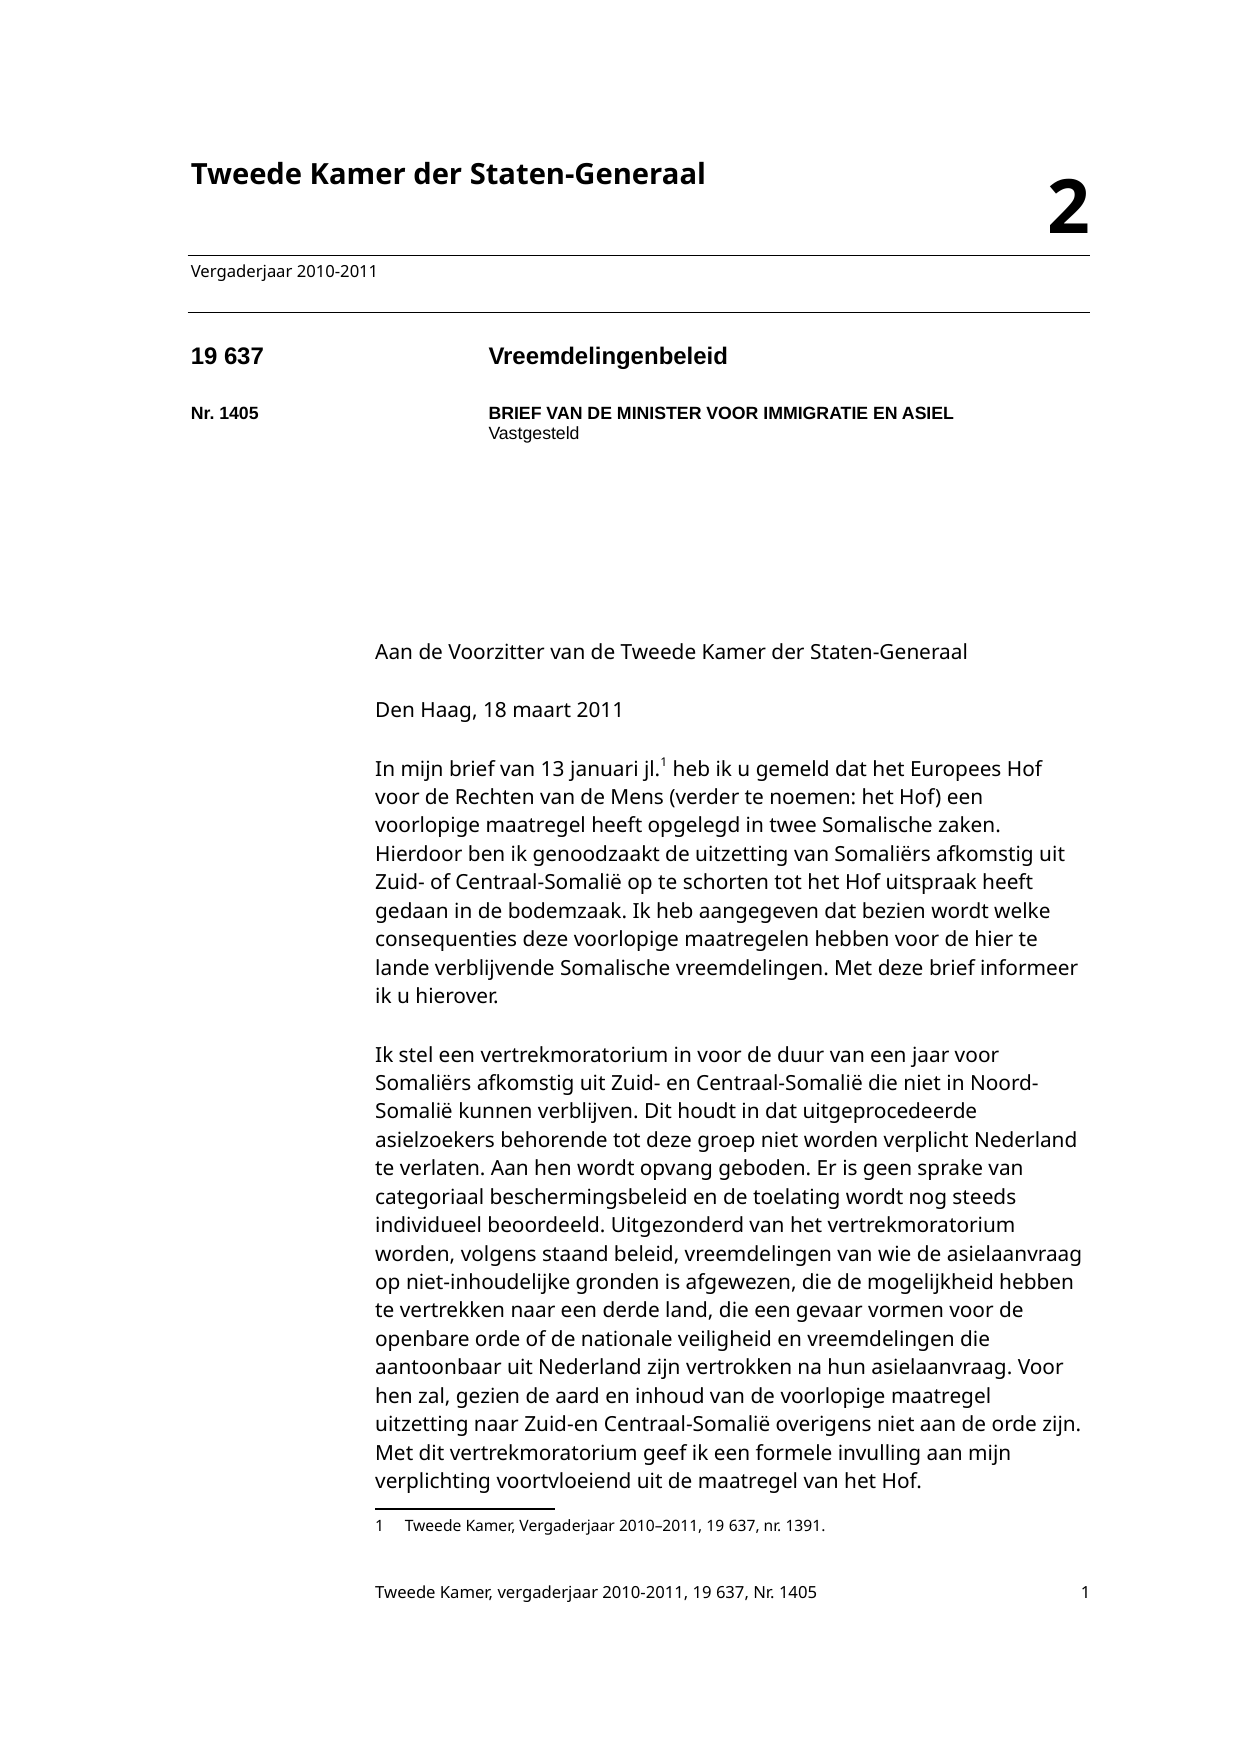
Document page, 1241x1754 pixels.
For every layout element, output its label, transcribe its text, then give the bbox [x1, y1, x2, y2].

table_header 2 [910, 150, 1090, 255]
table_cell BRIEF VAN DE MINISTER VOOR IMMIGRATIE EN ASIEL Vastgesteld [485, 399, 1090, 518]
text Tweede Kamer, Vergaderjaar 2010–2011, 19 637, nr. 1391. [375, 1508, 1090, 1536]
table_cell [485, 313, 1090, 339]
table_cell Nr. 1405 [188, 399, 485, 518]
table_cell [485, 256, 1090, 312]
text Den Haag, 18 maart 2011 [375, 695, 1090, 724]
table_cell Vreemdelingenbeleid [485, 339, 1090, 399]
table_cell 19 637 [188, 339, 485, 399]
text In mijn brief van 13 januari jl. heb ik u gemeld dat het Europees Hof voor de Rechten van de Mens (verder te noemen: het Hof) een voorlopige maatregel heeft opgelegd in twee Somalische zaken. Hierdoor ben ik genoodzaakt de uitzetting van Somaliërs afkomstig uit Zuid- of Centraal-Somalië op te schorten tot het Hof uitspraak heeft gedaan in de bodemzaak. Ik heb aangegeven dat bezien wordt welke consequenties deze voorlopige maatregelen hebben voor de hier te lande verblijvende Somalische vreemdelingen. Met deze brief informeer ik u hierover. [375, 754, 1090, 1010]
text Ik stel een vertrekmoratorium in voor de duur van een jaar voor Somaliërs afkomstig uit Zuid- en Centraal-Somalië die niet in Noord-Somalië kunnen verblijven. Dit houdt in dat uitgeprocedeerde asielzoekers behorende tot deze groep niet worden verplicht Nederland te verlaten. Aan hen wordt opvang geboden. Er is geen sprake van categoriaal beschermingsbeleid en de toelating wordt nog steeds individueel beoordeeld. Uitgezonderd van het vertrekmoratorium worden, volgens staand beleid, vreemdelingen van wie de asielaanvraag op niet-inhoudelijke gronden is afgewezen, die de mogelijkheid hebben te vertrekken naar een derde land, die een gevaar vormen voor de openbare orde of de nationale veiligheid en vreemdelingen die aantoonbaar uit Nederland zijn vertrokken na hun asielaanvraag. Voor hen zal, gezien de aard en inhoud van de voorlopige maatregel uitzetting naar Zuid-en Centraal-Somalië overigens niet aan de orde zijn. Met dit vertrekmoratorium geef ik een formele invulling aan mijn verplichting voortvloeiend uit de maatregel van het Hof. [375, 1040, 1090, 1495]
table_header Tweede Kamer der Staten-Generaal [188, 150, 909, 255]
text Aan de Voorzitter van de Tweede Kamer der Staten-Generaal [375, 637, 1090, 665]
table_cell Vergaderjaar 2010-2011 [188, 256, 485, 312]
table_cell [188, 313, 485, 339]
